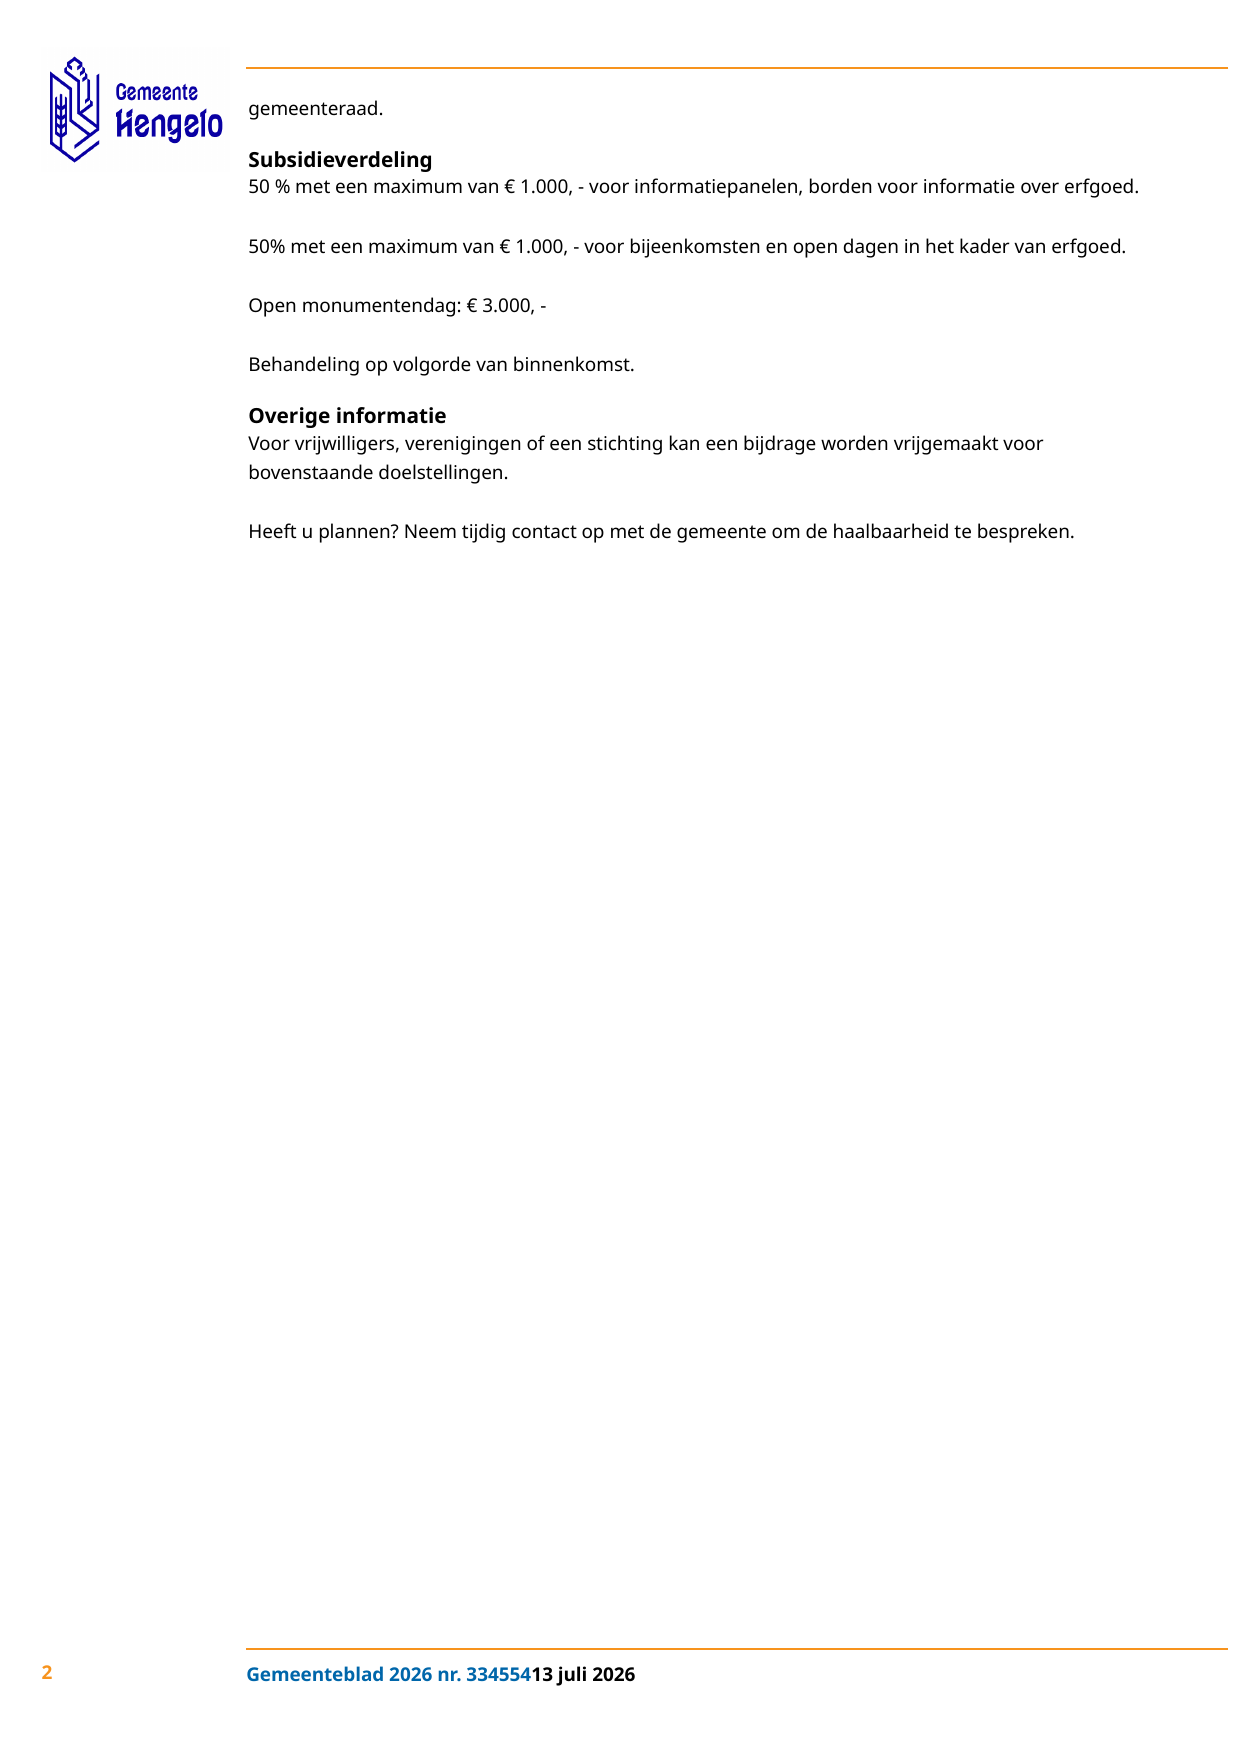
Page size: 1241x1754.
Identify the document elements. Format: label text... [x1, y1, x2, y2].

text Behandeling op volgorde van binnenkomst. [248, 351, 1152, 377]
text Overige informatie [248, 402, 1152, 430]
text 50 % met een maximum van € 1.000, - voor informatiepanelen, borden voor informatie over erfgoed. [248, 174, 1152, 199]
text Heeft u plannen? Neem tijdig contact op met de gemeente om de haalbaarheid te bespreken. [248, 519, 1152, 544]
text gemeenteraad. [248, 95, 1152, 121]
text 50% met een maximum van € 1.000, - voor bijeenkomsten en open dagen in het kader van erfgoed. [248, 233, 1152, 258]
picture [41, 47, 231, 172]
text Subsidieverdeling [248, 145, 1152, 174]
text Open monumentendag: € 3.000, - [248, 292, 1152, 318]
text Voor vrijwilligers, verenigingen of een stichting kan een bijdrage worden vrijgemaakt voor bovenstaande doelstellingen. [248, 430, 1152, 485]
